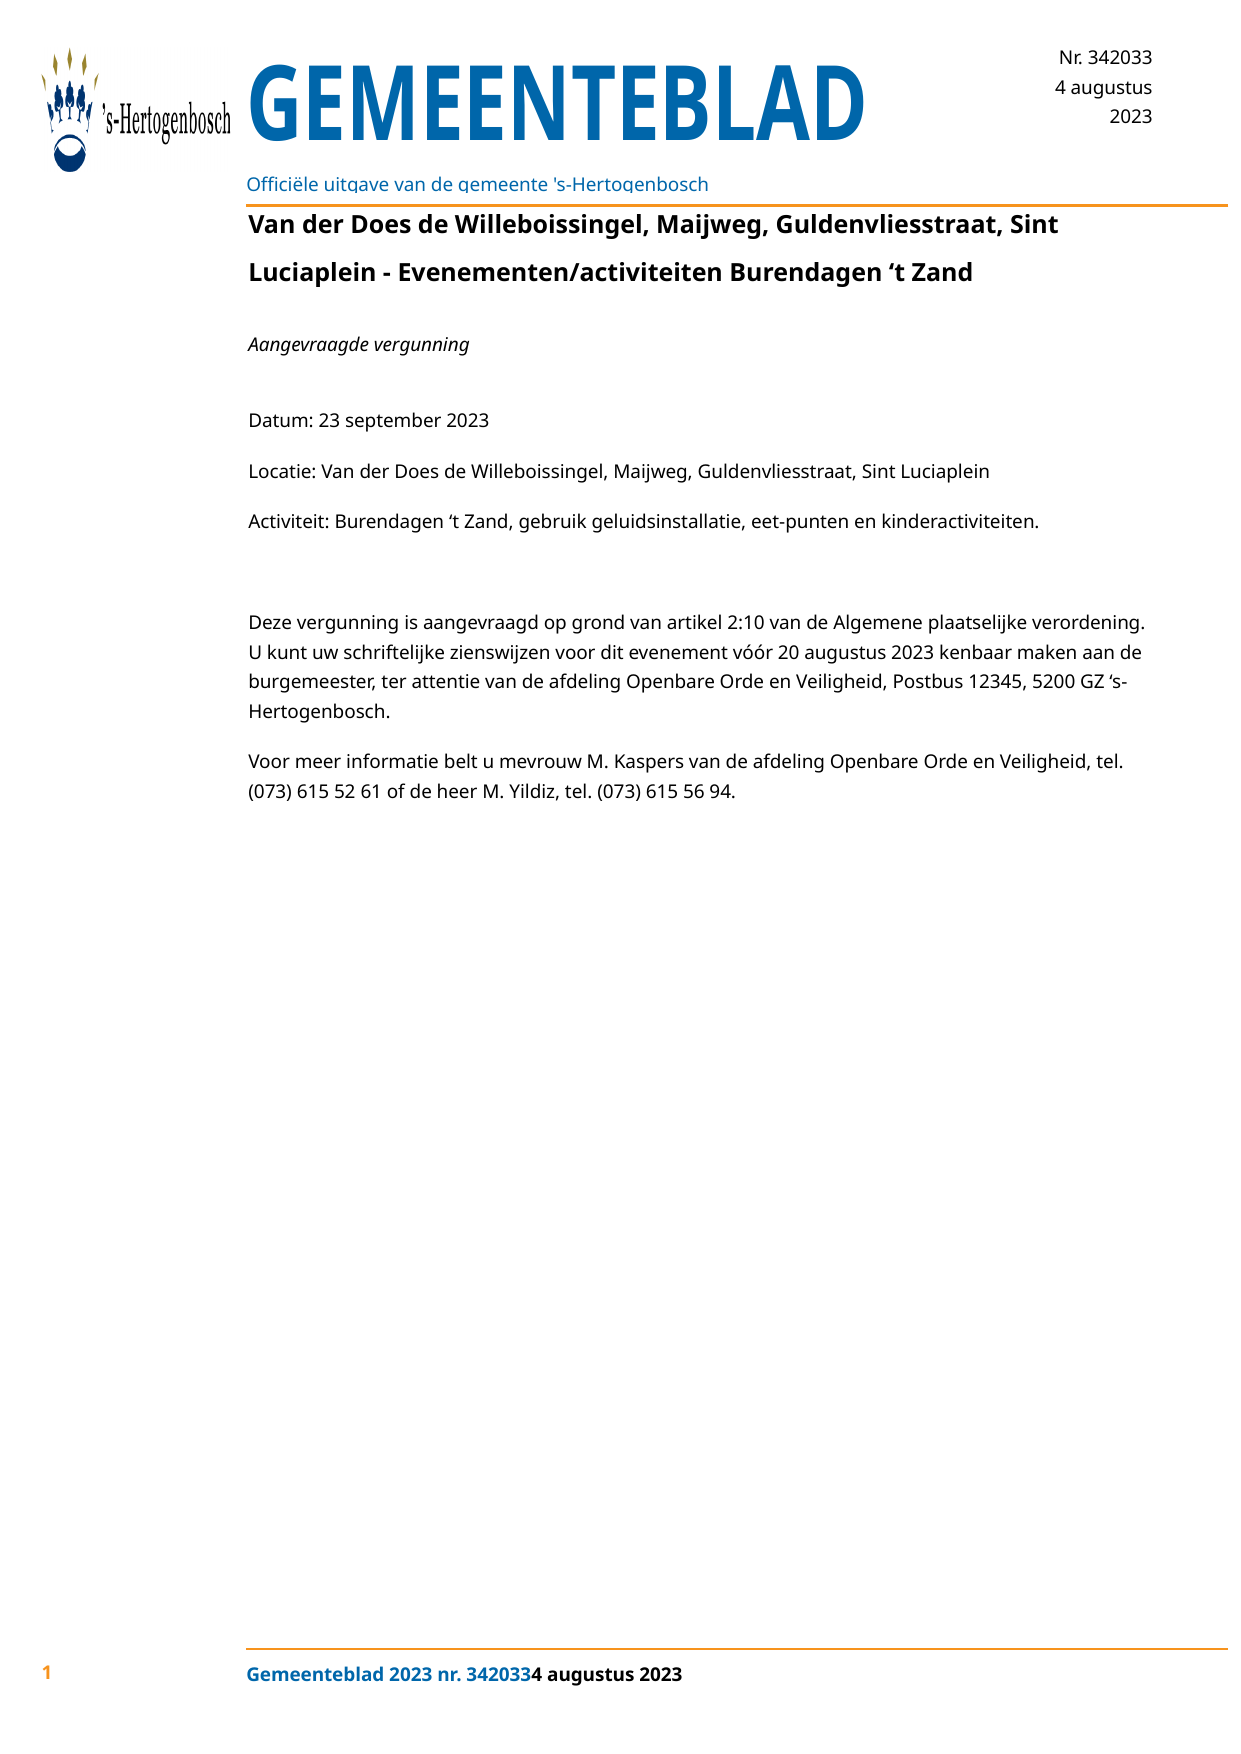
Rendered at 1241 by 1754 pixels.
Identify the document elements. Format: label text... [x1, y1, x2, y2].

text Activiteit: Burendagen ‘t Zand, gebruik geluidsinstallatie, eet-punten en kinderactiviteiten. [248, 508, 1152, 534]
picture [41, 47, 231, 172]
text Aangevraagde vergunning [248, 331, 1152, 357]
text Datum: 23 september 2023 [248, 408, 1152, 433]
text Locatie: Van der Does de Willeboissingel, Maijweg, Guldenvliesstraat, Sint Luciaplein [248, 458, 1152, 484]
text Deze vergunning is aangevraagd op grond van artikel 2:10 van de Algemene plaatselijke verordening. U kunt uw schriftelijke zienswijzen voor dit evenement vóór 20 augustus 2023 kenbaar maken aan de burgemeester, ter attentie van de afdeling Openbare Orde en Veiligheid, Postbus 12345, 5200 GZ ‘s-Hertogenbosch. [248, 609, 1152, 724]
text Van der Does de Willeboissingel, Maijweg, Guldenvliesstraat, Sint Luciaplein - Evenementen/activiteiten Burendagen ‘t Zand [248, 207, 1152, 288]
text Voor meer informatie belt u mevrouw M. Kaspers van de afdeling Openbare Orde en Veiligheid, tel. (073) 615 52 61 of de heer M. Yildiz, tel. (073) 615 56 94. [248, 748, 1152, 804]
